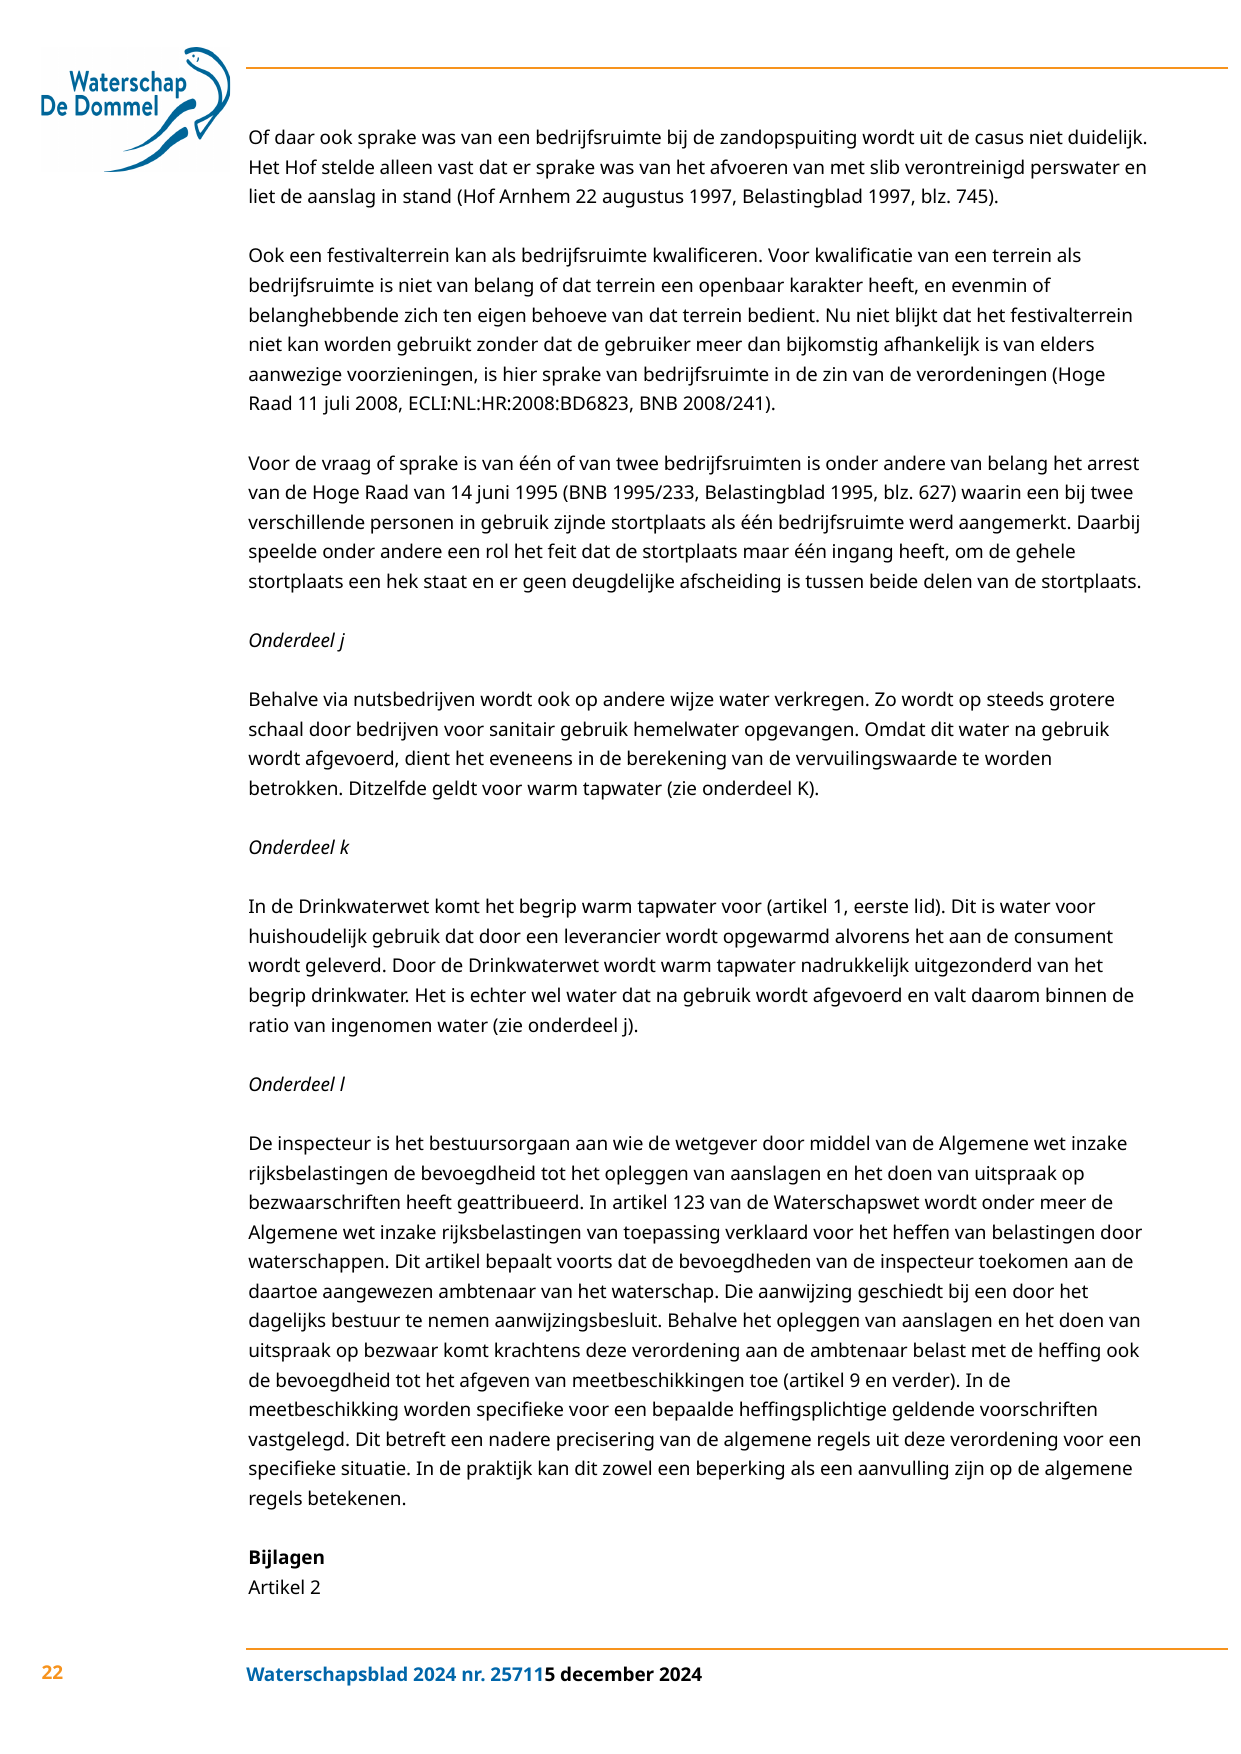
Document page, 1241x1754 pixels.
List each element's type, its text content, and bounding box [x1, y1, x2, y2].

text Voor de vraag of sprake is van één of van twee bedrijfsruimten is onder andere van belang het arrest van de Hoge Raad van 14 juni 1995 (BNB 1995/233, Belastingblad 1995, blz. 627) waarin een bij twee verschillende personen in gebruik zijnde stortplaats als één bedrijfsruimte werd aangemerkt. Daarbij speelde onder andere een rol het feit dat de stortplaats maar één ingang heeft, om de gehele stortplaats een hek staat en er geen deugdelijke afscheiding is tussen beide delen van de stortplaats. [248, 450, 1152, 594]
picture [41, 47, 231, 172]
text Of daar ook sprake was van een bedrijfsruimte bij de zandopspuiting wordt uit de casus niet duidelijk. Het Hof stelde alleen vast dat er sprake was van het afvoeren van met slib verontreinigd perswater en liet de aanslag in stand (Hof Arnhem 22 augustus 1997, Belastingblad 1997, blz. 745). [248, 124, 1152, 209]
picture [45, 99, 51, 111]
text Onderdeel l [248, 1071, 1152, 1097]
picture [198, 118, 210, 131]
text Ook een festivalterrein kan als bedrijfsruimte kwalificeren. Voor kwalificatie van een terrein als bedrijfsruimte is niet van belang of dat terrein een openbaar karakter heeft, en evenmin of belanghebbende zich ten eigen behoeve van dat terrein bedient. Nu niet blijkt dat het festivalterrein niet kan worden gebruikt zonder dat de gebruiker meer dan bijkomstig afhankelijk is van elders aanwezige voorzieningen, is hier sprake van bedrijfsruimte in de zin van de verordeningen (Hoge Raad 11 juli 2008, ECLI:NL:HR:2008:BD6823, BNB 2008/241). [248, 243, 1152, 416]
text Onderdeel j [248, 627, 1152, 653]
text Artikel 2 [248, 1574, 1152, 1600]
picture [204, 47, 231, 76]
text Behalve via nutsbedrijven wordt ook op andere wijze water verkregen. Zo wordt op steeds grotere schaal door bedrijven voor sanitair gebruik hemelwater opgevangen. Omdat dit water na gebruik wordt afgevoerd, dient het eveneens in de berekening van de vervuilingswaarde te worden betrokken. Ditzelfde geldt voor warm tapwater (zie onderdeel K). [248, 686, 1152, 801]
text Bijlagen [248, 1544, 1152, 1570]
text Onderdeel k [248, 834, 1152, 860]
text In de Drinkwaterwet komt het begrip warm tapwater voor (artikel 1, eerste lid). Dit is water voor huishoudelijk gebruik dat door een leverancier wordt opgewarmd alvorens het aan de consument wordt geleverd. Door de Drinkwaterwet wordt warm tapwater nadrukkelijk uitgezonderd van het begrip drinkwater. Het is echter wel water dat na gebruik wordt afgevoerd en valt daarom binnen de ratio van ingenomen water (zie onderdeel j). [248, 893, 1152, 1038]
text De inspecteur is het bestuursorgaan aan wie de wetgever door middel van de Algemene wet inzake rijksbelastingen de bevoegdheid tot het opleggen van aanslagen en het doen van uitspraak op bezwaarschriften heeft geattribueerd. In artikel 123 van de Waterschapswet wordt onder meer de Algemene wet inzake rijksbelastingen van toepassing verklaard voor het heffen van belastingen door waterschappen. Dit artikel bepaalt voorts dat de bevoegdheden van de inspecteur toekomen aan de daartoe aangewezen ambtenaar van het waterschap. Die aanwijzing geschiedt bij een door het dagelijks bestuur te nemen aanwijzingsbesluit. Behalve het opleggen van aanslagen en het doen van uitspraak op bezwaar komt krachtens deze verordening aan de ambtenaar belast met de heffing ook de bevoegdheid tot het afgeven van meetbeschikkingen toe (artikel 9 en verder). In de meetbeschikking worden specifieke voor een bepaalde heffingsplichtige geldende voorschriften vastgelegd. Dit betreft een nadere precisering van de algemene regels uit deze verordening voor een specifieke situatie. In de praktijk kan dit zowel een beperking als een aanvulling zijn op de algemene regels betekenen. [248, 1130, 1152, 1511]
